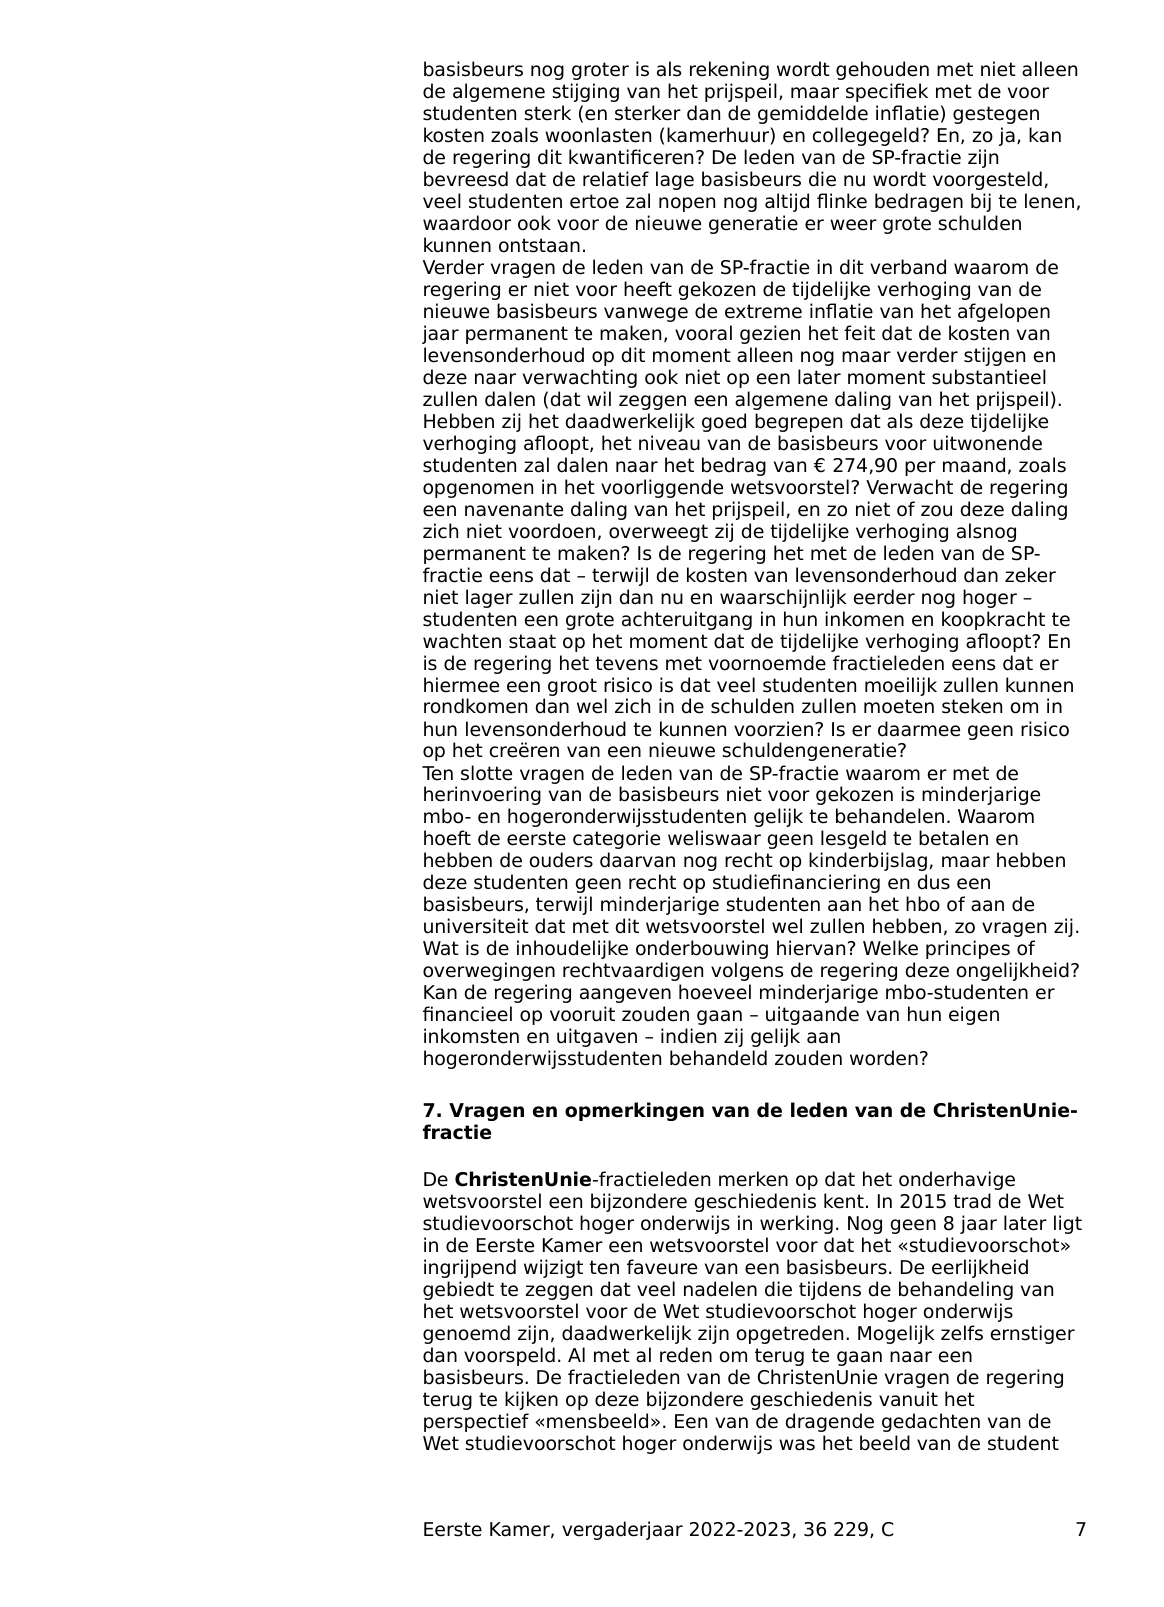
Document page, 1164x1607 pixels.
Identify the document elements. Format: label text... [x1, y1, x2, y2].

text De ChristenUnie-fractieleden merken op dat het onderhavige wetsvoorstel een bijzondere geschiedenis kent. In 2015 trad de Wet studievoorschot hoger onderwijs in werking. Nog geen 8 jaar later ligt in de Eerste Kamer een wetsvoorstel voor dat het «studievoorschot» ingrijpend wijzigt ten faveure van een basisbeurs. De eerlijkheid gebiedt te zeggen dat veel nadelen die tijdens de behandeling van het wetsvoorstel voor de Wet studievoorschot hoger onderwijs genoemd zijn, daadwerkelijk zijn opgetreden. Mogelijk zelfs ernstiger dan voorspeld. Al met al reden om terug te gaan naar een basisbeurs. De fractieleden van de ChristenUnie vragen de regering terug te kijken op deze bijzondere geschiedenis vanuit het perspectief «mensbeeld». Een van de dragende gedachten van de Wet studievoorschot hoger onderwijs was het beeld van de student [422, 1169, 1087, 1455]
text basisbeurs nog groter is als rekening wordt gehouden met niet alleen de algemene stijging van het prijspeil, maar specifiek met de voor studenten sterk (en sterker dan de gemiddelde inflatie) gestegen kosten zoals woonlasten (kamerhuur) en collegegeld? En, zo ja, kan de regering dit kwantificeren? De leden van de SP-fractie zijn bevreesd dat de relatief lage basisbeurs die nu wordt voorgesteld, veel studenten ertoe zal nopen nog altijd flinke bedragen bij te lenen, waardoor ook voor de nieuwe generatie er weer grote schulden kunnen ontstaan. [422, 59, 1087, 257]
text Verder vragen de leden van de SP-fractie in dit verband waarom de regering er niet voor heeft gekozen de tijdelijke verhoging van de nieuwe basisbeurs vanwege de extreme inflatie van het afgelopen jaar permanent te maken, vooral gezien het feit dat de kosten van levensonderhoud op dit moment alleen nog maar verder stijgen en deze naar verwachting ook niet op een later moment substantieel zullen dalen (dat wil zeggen een algemene daling van het prijspeil). Hebben zij het daadwerkelijk goed begrepen dat als deze tijdelijke verhoging afloopt, het niveau van de basisbeurs voor uitwonende studenten zal dalen naar het bedrag van € 274,90 per maand, zoals opgenomen in het voorliggende wetsvoorstel? Verwacht de regering een navenante daling van het prijspeil, en zo niet of zou deze daling zich niet voordoen, overweegt zij de tijdelijke verhoging alsnog permanent te maken? Is de regering het met de leden van de SP-fractie eens dat – terwijl de kosten van levensonderhoud dan zeker niet lager zullen zijn dan nu en waarschijnlijk eerder nog hoger – studenten een grote achteruitgang in hun inkomen en koopkracht te wachten staat op het moment dat de tijdelijke verhoging afloopt? En is de regering het tevens met voornoemde fractieleden eens dat er hiermee een groot risico is dat veel studenten moeilijk zullen kunnen rondkomen dan wel zich in de schulden zullen moeten steken om in hun levensonderhoud te kunnen voorzien? Is er daarmee geen risico op het creëren van een nieuwe schuldengeneratie? [422, 257, 1087, 762]
text Ten slotte vragen de leden van de SP-fractie waarom er met de herinvoering van de basisbeurs niet voor gekozen is minderjarige mbo- en hogeronderwijsstudenten gelijk te behandelen. Waarom hoeft de eerste categorie weliswaar geen lesgeld te betalen en hebben de ouders daarvan nog recht op kinderbijslag, maar hebben deze studenten geen recht op studiefinanciering en dus een basisbeurs, terwijl minderjarige studenten aan het hbo of aan de universiteit dat met dit wetsvoorstel wel zullen hebben, zo vragen zij. Wat is de inhoudelijke onderbouwing hiervan? Welke principes of overwegingen rechtvaardigen volgens de regering deze ongelijkheid? Kan de regering aangeven hoeveel minderjarige mbo-studenten er financieel op vooruit zouden gaan – uitgaande van hun eigen inkomsten en uitgaven – indien zij gelijk aan hogeronderwijsstudenten behandeld zouden worden? [422, 762, 1087, 1070]
subtitle 7. Vragen en opmerkingen van de leden van de ChristenUnie-fractie [422, 1100, 1087, 1144]
